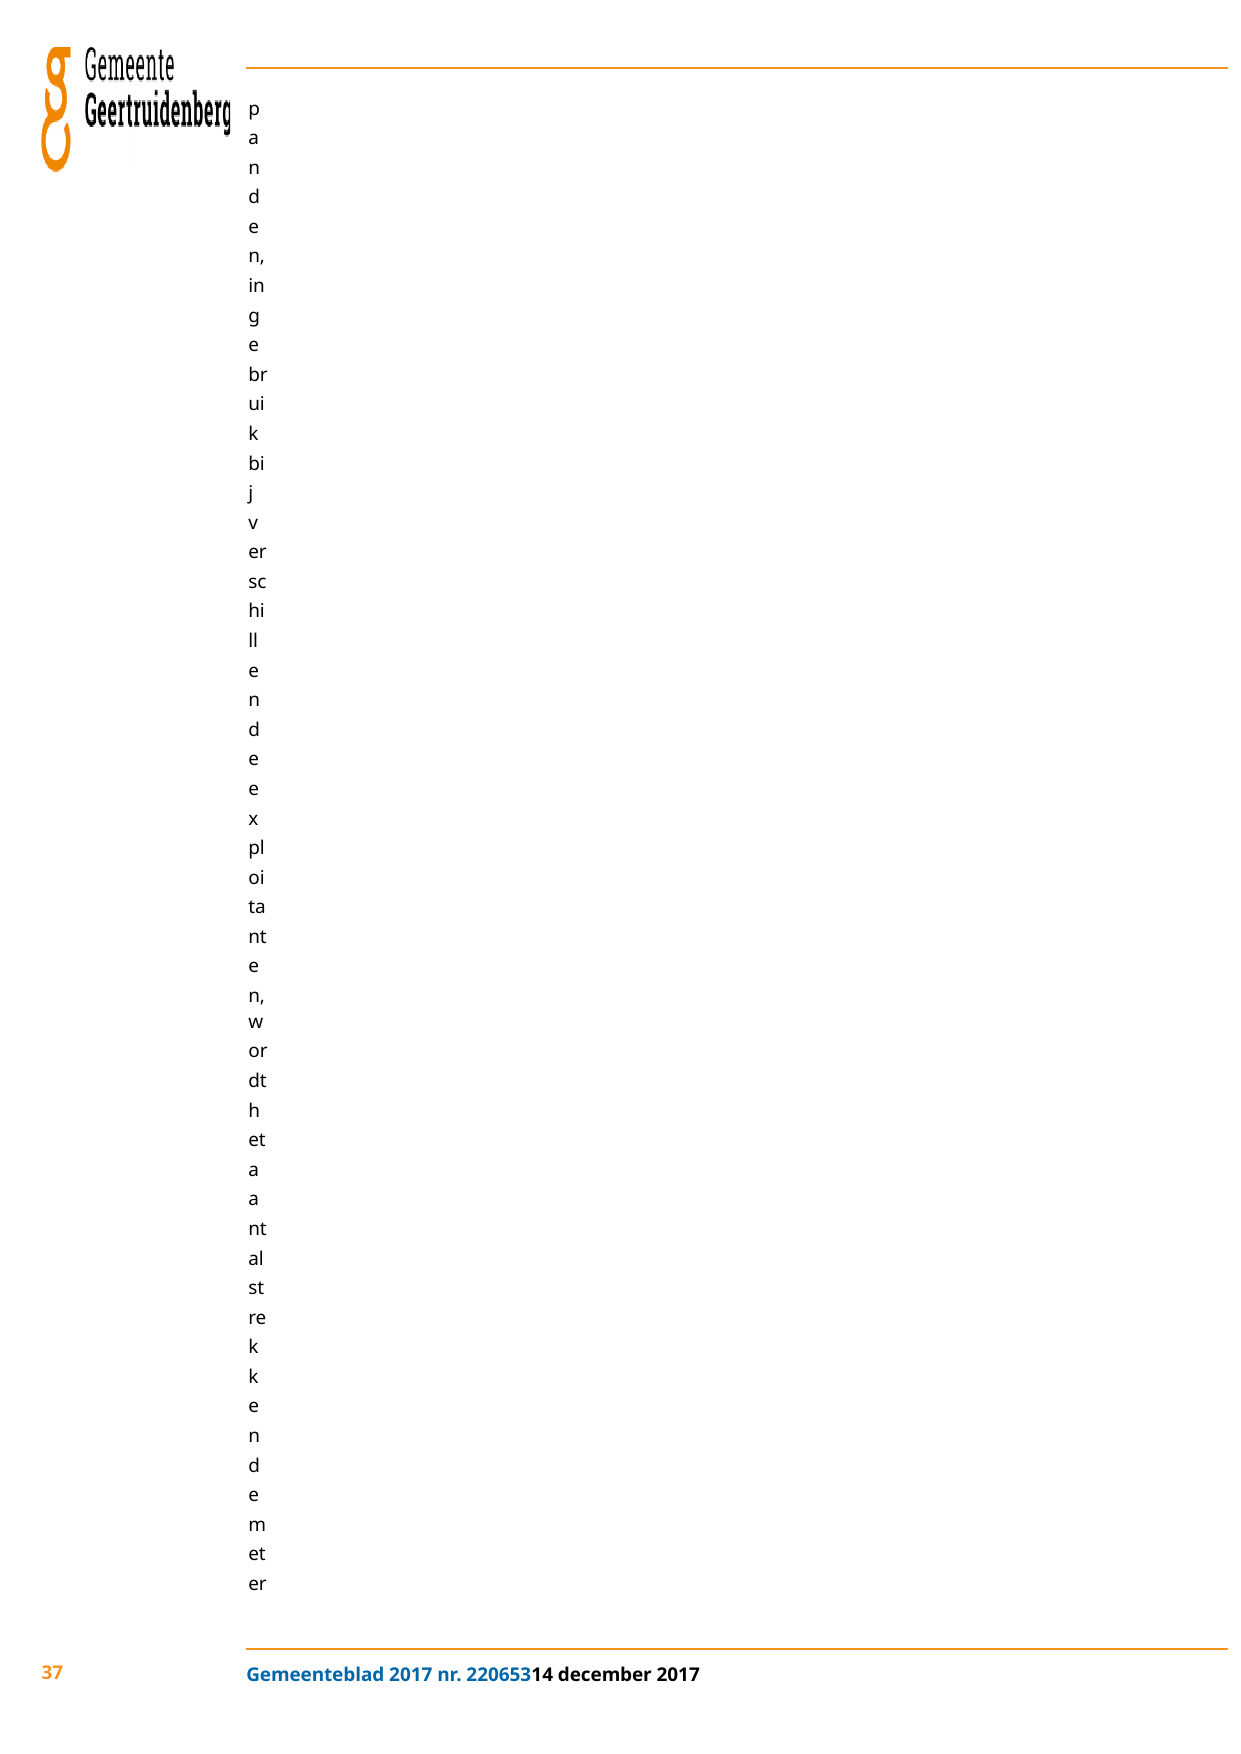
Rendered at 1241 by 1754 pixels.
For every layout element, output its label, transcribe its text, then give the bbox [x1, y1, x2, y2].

table_cell [268, 1008, 288, 1596]
table_cell [288, 1008, 308, 1596]
table_cell panden, in gebruik bij verschillende exploitanten, [248, 95, 268, 1008]
picture [41, 47, 231, 172]
table_cell [268, 95, 288, 1008]
table_cell [288, 95, 308, 1008]
table_cell wordt het aantal strekkende meter [248, 1008, 268, 1596]
